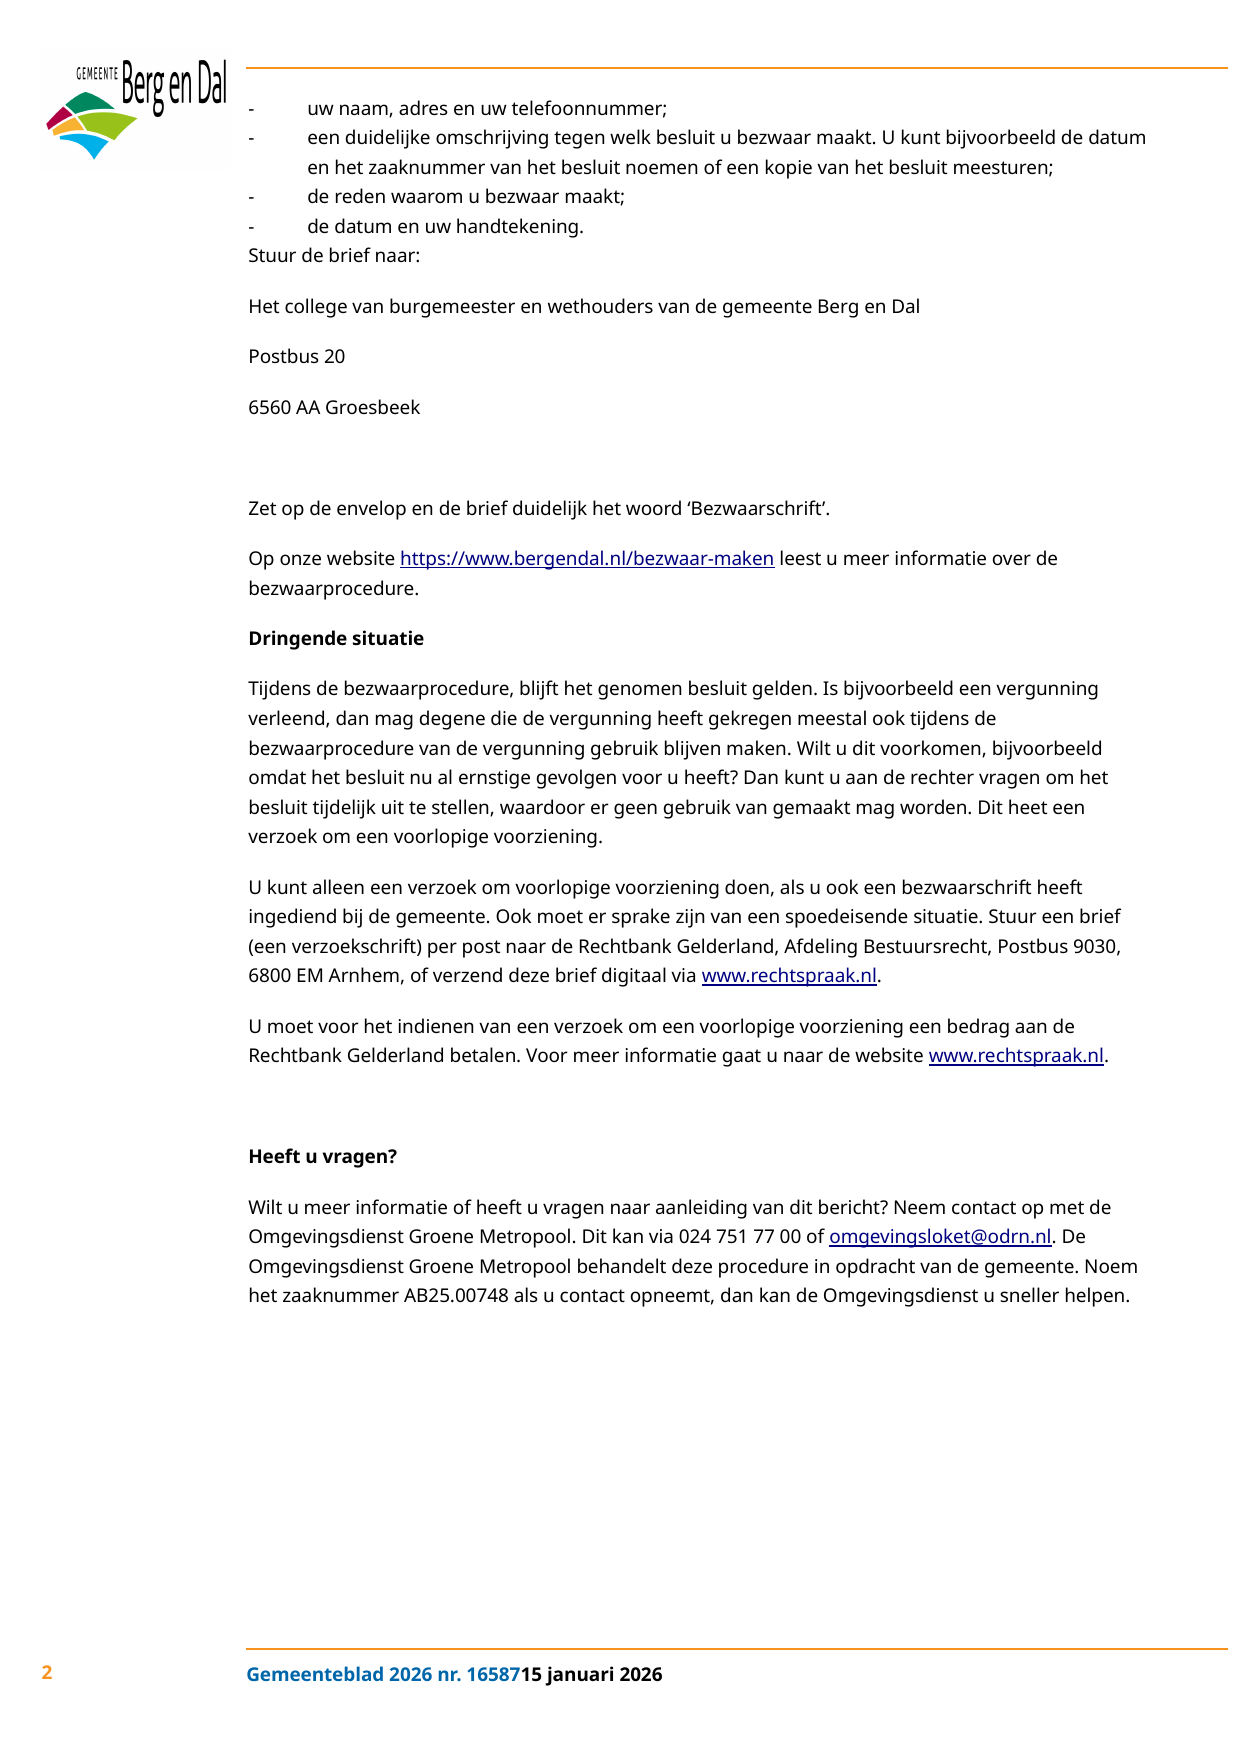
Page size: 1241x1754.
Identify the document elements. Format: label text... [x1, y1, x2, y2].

text Tijdens de bezwaarprocedure, blijft het genomen besluit gelden. Is bijvoorbeeld een vergunning verleend, dan mag degene die de vergunning heeft gekregen meestal ook tijdens de bezwaarprocedure van de vergunning gebruik blijven maken. Wilt u dit voorkomen, bijvoorbeeld omdat het besluit nu al ernstige gevolgen voor u heeft? Dan kunt u aan de rechter vragen om het besluit tijdelijk uit te stellen, waardoor er geen gebruik van gemaakt mag worden. Dit heet een verzoek om een voorlopige voorziening. [248, 676, 1152, 849]
picture [41, 47, 231, 172]
text Wilt u meer informatie of heeft u vragen naar aanleiding van dit bericht? Neem contact op met de Omgevingsdienst Groene Metropool. Dit kan via 024 751 77 00 of omgevingsloket@odrn.nl. De Omgevingsdienst Groene Metropool behandelt deze procedure in opdracht van de gemeente. Noem het zaaknummer AB25.00748 als u contact opneemt, dan kan de Omgevingsdienst u sneller helpen. [248, 1194, 1152, 1308]
list een duidelijke omschrijving tegen welk besluit u bezwaar maakt. U kunt bijvoorbeeld de datum en het zaaknummer van het besluit noemen of een kopie van het besluit meesturen; [248, 124, 1152, 180]
text Heeft u vragen? [248, 1143, 1152, 1169]
text Zet op de envelop en de brief duidelijk het woord ‘Bezwaarschrift’. [248, 495, 1152, 521]
text Postbus 20 [248, 343, 1152, 369]
text U kunt alleen een verzoek om voorlopige voorziening doen, als u ook een bezwaarschrift heeft ingediend bij de gemeente. Ook moet er sprake zijn van een spoedeisende situatie. Stuur een brief (een verzoekschrift) per post naar de Rechtbank Gelderland, Afdeling Bestuursrecht, Postbus 9030, 6800 EM Arnhem, of verzend deze brief digitaal via www.rechtspraak.nl. [248, 874, 1152, 988]
text 6560 AA Groesbeek [248, 394, 1152, 420]
text U moet voor het indienen van een verzoek om een voorlopige voorziening een bedrag aan de Rechtbank Gelderland betalen. Voor meer informatie gaat u naar de website www.rechtspraak.nl. [248, 1013, 1152, 1068]
text Stuur de brief naar: [248, 243, 1152, 268]
text Het college van burgemeester en wethouders van de gemeente Berg en Dal [248, 293, 1152, 319]
list uw naam, adres en uw telefoonnummer; [248, 95, 1152, 121]
list de datum en uw handtekening. [248, 213, 1152, 239]
text Op onze website https://www.bergendal.nl/bezwaar-maken leest u meer informatie over de bezwaarprocedure. [248, 545, 1152, 601]
text Dringende situatie [248, 625, 1152, 651]
list de reden waarom u bezwaar maakt; [248, 183, 1152, 209]
